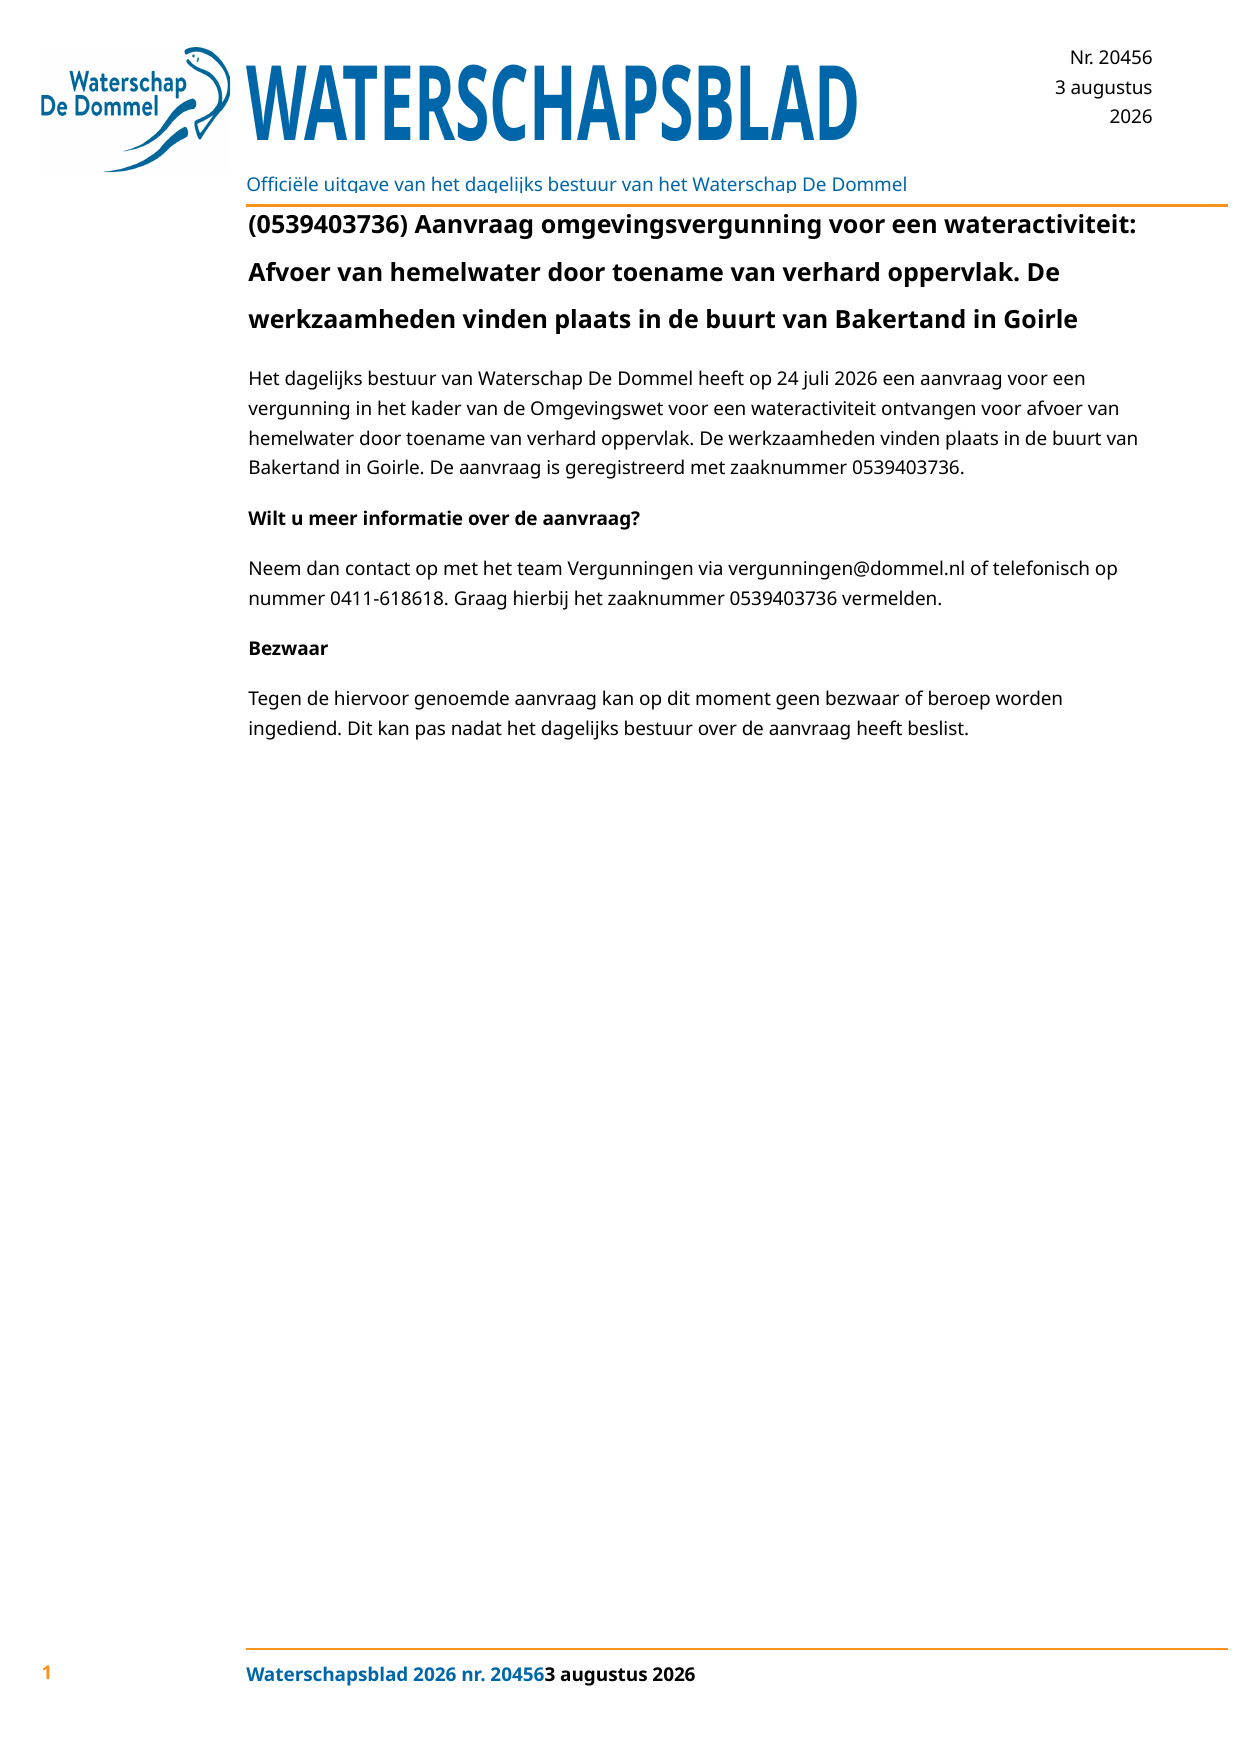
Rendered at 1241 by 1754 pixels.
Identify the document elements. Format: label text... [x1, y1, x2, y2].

text Het dagelijks bestuur van Waterschap De Dommel heeft op 24 juli 2026 een aanvraag voor een vergunning in het kader van de Omgevingswet voor een wateractiviteit ontvangen voor afvoer van hemelwater door toename van verhard oppervlak. De werkzaamheden vinden plaats in de buurt van Bakertand in Goirle. De aanvraag is geregistreerd met zaaknummer 0539403736. [248, 366, 1152, 480]
picture [45, 99, 51, 111]
text Tegen de hiervoor genoemde aanvraag kan op dit moment geen bezwaar of beroep worden ingediend. Dit kan pas nadat het dagelijks bestuur over de aanvraag heeft beslist. [248, 686, 1152, 741]
text Neem dan contact op met het team Vergunningen via vergunningen@dommel.nl of telefonisch op nummer 0411-618618. Graag hierbij het zaaknummer 0539403736 vermelden. [248, 555, 1152, 610]
text Bezwaar [248, 635, 1152, 661]
picture [204, 47, 231, 76]
text Wilt u meer informatie over de aanvraag? [248, 505, 1152, 530]
text (0539403736) Aanvraag omgevingsvergunning voor een wateractiviteit: Afvoer van hemelwater door toename van verhard oppervlak. De werkzaamheden vinden plaats in de buurt van Bakertand in Goirle [248, 207, 1152, 336]
picture [41, 47, 231, 172]
picture [198, 118, 210, 131]
